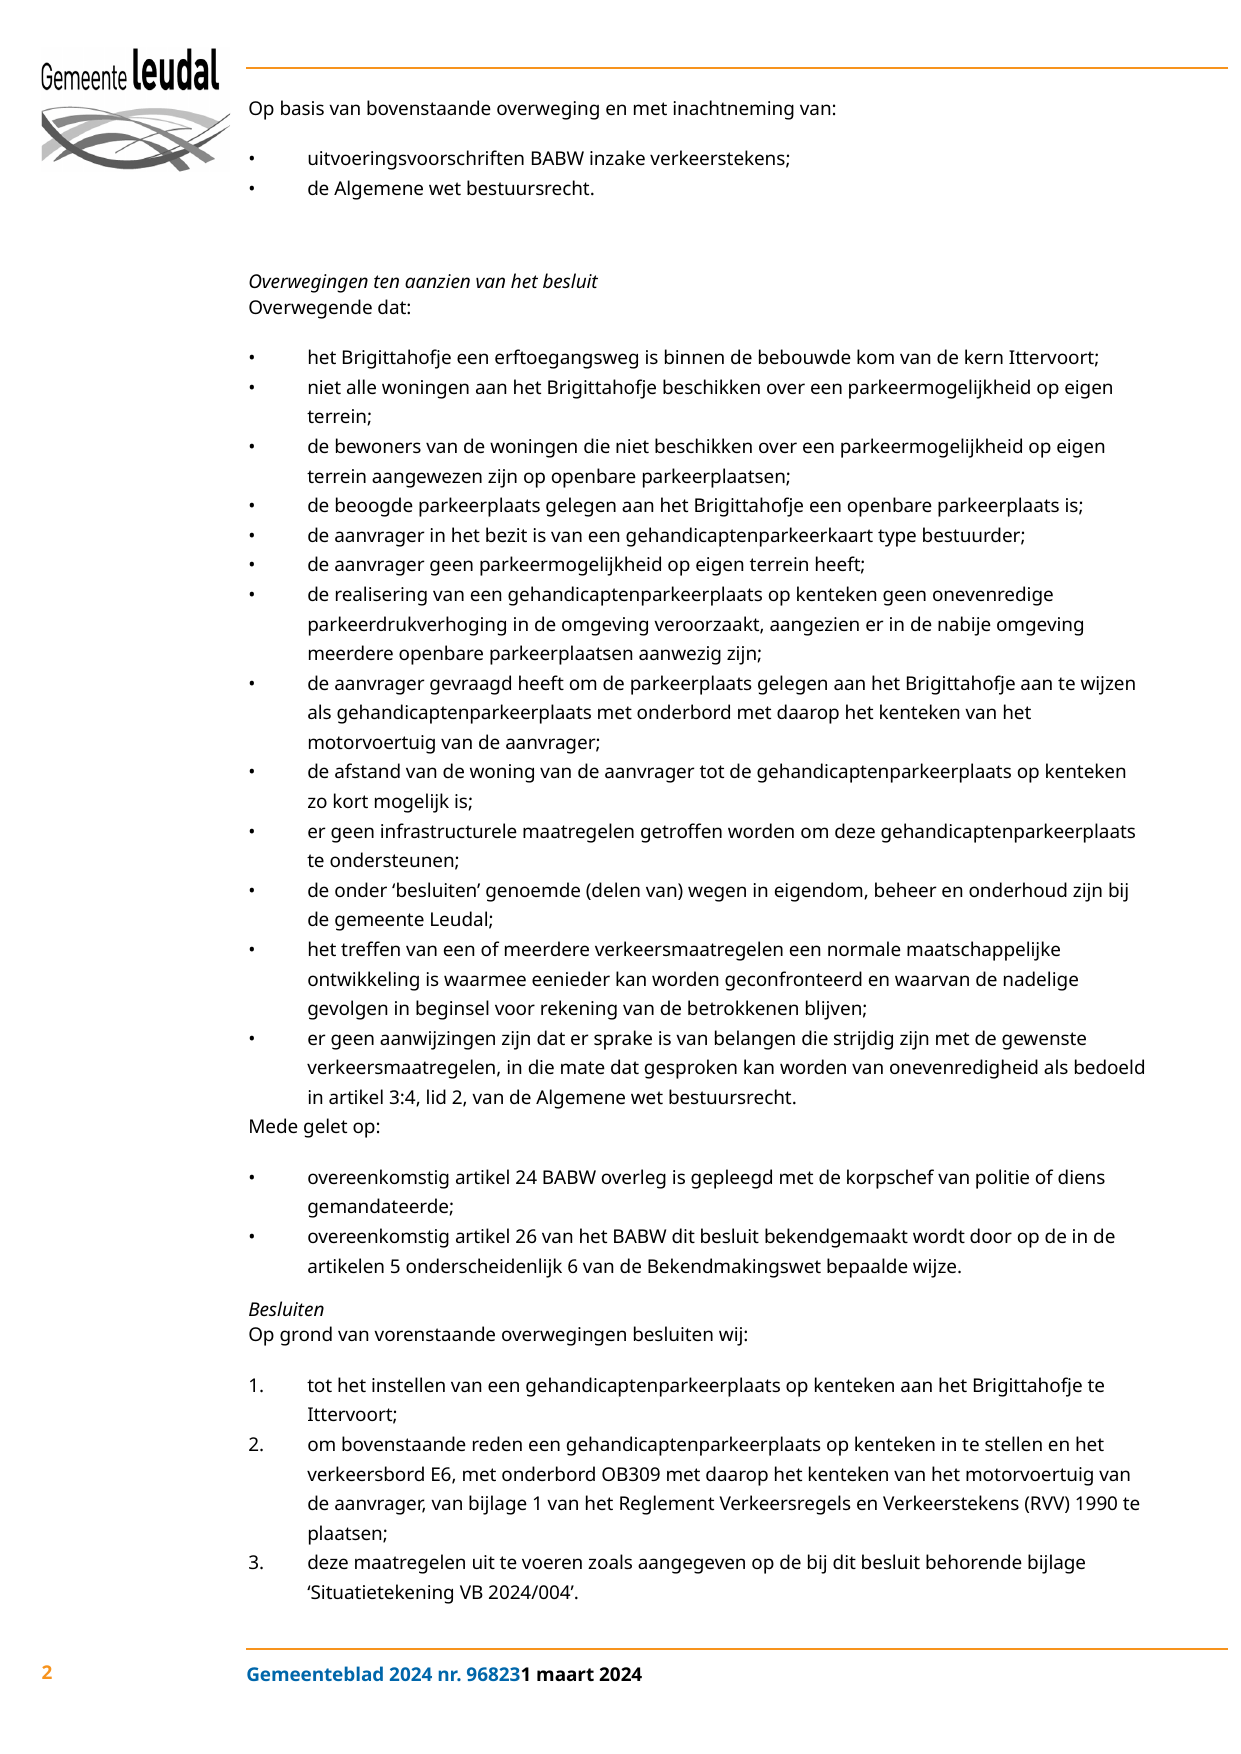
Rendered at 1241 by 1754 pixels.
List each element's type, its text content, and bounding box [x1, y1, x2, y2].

picture [41, 47, 231, 172]
list het treffen van een of meerdere verkeersmaatregelen een normale maatschappelijke ontwikkeling is waarmee eenieder kan worden geconfronteerd en waarvan de nadelige gevolgen in beginsel voor rekening van de betrokkenen blijven; [248, 936, 1152, 1021]
text Mede gelet op: [248, 1114, 1152, 1139]
list de bewoners van de woningen die niet beschikken over een parkeermogelijkheid op eigen terrein aangewezen zijn op openbare parkeerplaatsen; [248, 433, 1152, 488]
list de realisering van een gehandicaptenparkeerplaats op kenteken geen onevenredige parkeerdrukverhoging in de omgeving veroorzaakt, aangezien er in de nabije omgeving meerdere openbare parkeerplaatsen aanwezig zijn; [248, 581, 1152, 666]
list deze maatregelen uit te voeren zoals aangegeven op de bij dit besluit behorende bijlage ‘Situatietekening VB 2024/004’. [248, 1549, 1152, 1605]
text Besluiten [248, 1296, 1152, 1322]
text Op basis van bovenstaande overweging en met inachtneming van: [248, 95, 1152, 121]
list er geen infrastructurele maatregelen getroffen worden om deze gehandicaptenparkeerplaats te ondersteunen; [248, 818, 1152, 873]
list de aanvrager in het bezit is van een gehandicaptenparkeerkaart type bestuurder; [248, 522, 1152, 548]
list om bovenstaande reden een gehandicaptenparkeerplaats op kenteken in te stellen en het verkeersbord E6, met onderbord OB309 met daarop het kenteken van het motorvoertuig van de aanvrager, van bijlage 1 van het Reglement Verkeersregels en Verkeerstekens (RVV) 1990 te plaatsen; [248, 1431, 1152, 1546]
list de beoogde parkeerplaats gelegen aan het Brigittahofje een openbare parkeerplaats is; [248, 492, 1152, 518]
text Op grond van vorenstaande overwegingen besluiten wij: [248, 1322, 1152, 1347]
list overeenkomstig artikel 26 van het BABW dit besluit bekendgemaakt wordt door op de in de artikelen 5 onderscheidenlijk 6 van de Bekendmakingswet bepaalde wijze. [248, 1223, 1152, 1278]
list tot het instellen van een gehandicaptenparkeerplaats op kenteken aan het Brigittahofje te Ittervoort; [248, 1372, 1152, 1427]
list de afstand van de woning van de aanvrager tot de gehandicaptenparkeerplaats op kenteken zo kort mogelijk is; [248, 759, 1152, 814]
list de Algemene wet bestuursrecht. [248, 175, 1152, 201]
list niet alle woningen aan het Brigittahofje beschikken over een parkeermogelijkheid op eigen terrein; [248, 374, 1152, 429]
list er geen aanwijzingen zijn dat er sprake is van belangen die strijdig zijn met de gewenste verkeersmaatregelen, in die mate dat gesproken kan worden van onevenredigheid als bedoeld in artikel 3:4, lid 2, van de Algemene wet bestuursrecht. [248, 1025, 1152, 1110]
text Overwegingen ten aanzien van het besluit [248, 268, 1152, 294]
list de aanvrager gevraagd heeft om de parkeerplaats gelegen aan het Brigittahofje aan te wijzen als gehandicaptenparkeerplaats met onderbord met daarop het kenteken van het motorvoertuig van de aanvrager; [248, 670, 1152, 755]
list het Brigittahofje een erftoegangsweg is binnen de bebouwde kom van de kern Ittervoort; [248, 344, 1152, 370]
list uitvoeringsvoorschriften BABW inzake verkeerstekens; [248, 145, 1152, 171]
list overeenkomstig artikel 24 BABW overleg is gepleegd met de korpschef van politie of diens gemandateerde; [248, 1164, 1152, 1219]
text Overwegende dat: [248, 294, 1152, 320]
list de aanvrager geen parkeermogelijkheid op eigen terrein heeft; [248, 552, 1152, 577]
list de onder ‘besluiten’ genoemde (delen van) wegen in eigendom, beheer en onderhoud zijn bij de gemeente Leudal; [248, 877, 1152, 932]
